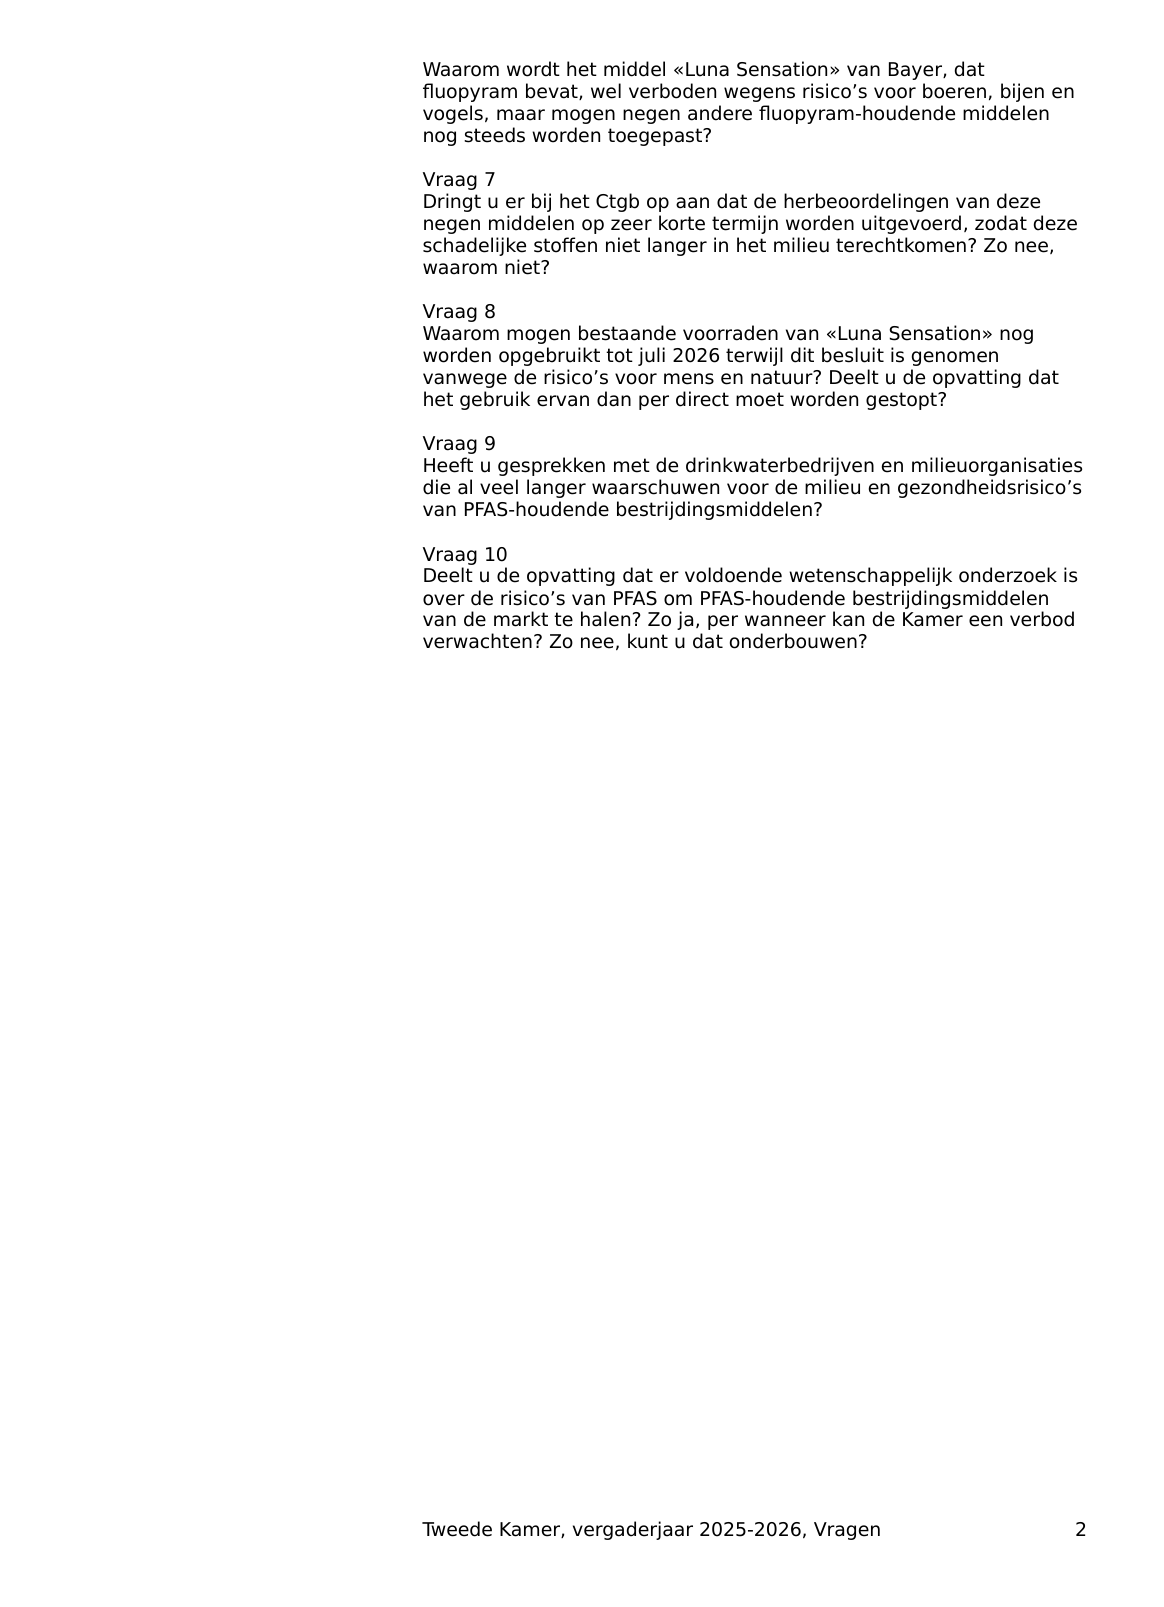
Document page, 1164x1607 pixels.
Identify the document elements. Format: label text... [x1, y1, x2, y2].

text Vraag 9 [422, 433, 1087, 455]
text Vraag 8 [422, 301, 1087, 323]
text Waarom mogen bestaande voorraden van «Luna Sensation» nog worden opgebruikt tot juli 2026 terwijl dit besluit is genomen vanwege de risico’s voor mens en natuur? Deelt u de opvatting dat het gebruik ervan dan per direct moet worden gestopt? [422, 323, 1087, 411]
text Heeft u gesprekken met de drinkwaterbedrijven en milieuorganisaties die al veel langer waarschuwen voor de milieu en gezondheidsrisico’s van PFAS-houdende bestrijdingsmiddelen? [422, 455, 1087, 521]
text Vraag 10 [422, 543, 1087, 565]
text Deelt u de opvatting dat er voldoende wetenschappelijk onderzoek is over de risico’s van PFAS om PFAS-houdende bestrijdingsmiddelen van de markt te halen? Zo ja, per wanneer kan de Kamer een verbod verwachten? Zo nee, kunt u dat onderbouwen? [422, 565, 1087, 653]
text Waarom wordt het middel «Luna Sensation» van Bayer, dat fluopyram bevat, wel verboden wegens risico’s voor boeren, bijen en vogels, maar mogen negen andere fluopyram-houdende middelen nog steeds worden toegepast? [422, 59, 1087, 147]
text Dringt u er bij het Ctgb op aan dat de herbeoordelingen van deze negen middelen op zeer korte termijn worden uitgevoerd, zodat deze schadelijke stoffen niet langer in het milieu terechtkomen? Zo nee, waarom niet? [422, 191, 1087, 279]
text Vraag 7 [422, 169, 1087, 191]
